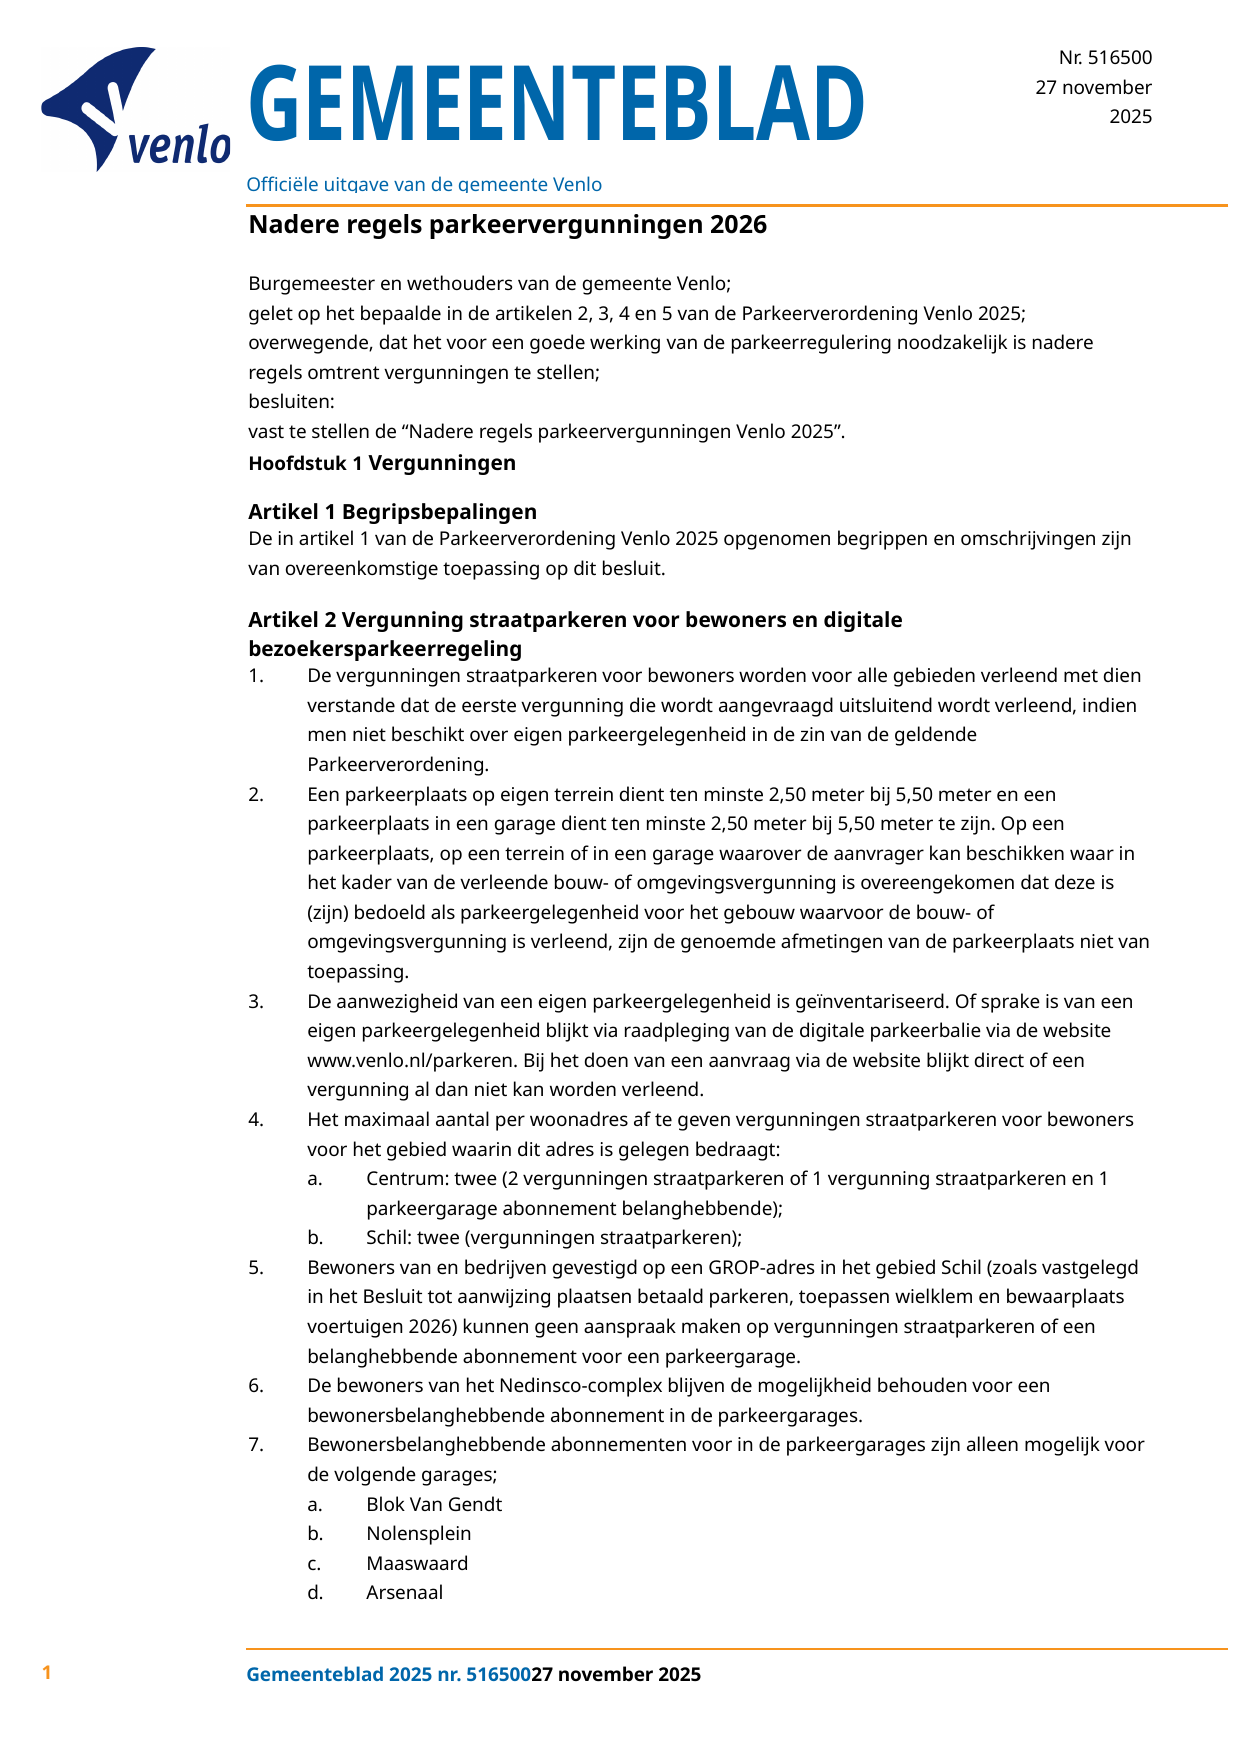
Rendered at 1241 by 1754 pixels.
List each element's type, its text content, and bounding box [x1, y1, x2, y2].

text besluiten: [248, 389, 1152, 414]
text Burgemeester en wethouders van de gemeente Venlo; [248, 270, 1152, 296]
list Bewonersbelanghebbende abonnementen voor in de parkeergarages zijn alleen mogelijk voor de volgende garages; [248, 1432, 1152, 1487]
list Schil: twee (vergunningen straatparkeren); [307, 1224, 1152, 1250]
text De in artikel 1 van de Parkeerverordening Venlo 2025 opgenomen begrippen en omschrijvingen zijn van overeenkomstige toepassing op dit besluit. [248, 526, 1152, 581]
text Artikel 2 Vergunning straatparkeren voor bewoners en digitale bezoekersparkeerregeling [248, 606, 1152, 662]
text Nadere regels parkeervergunningen 2026 [248, 207, 1152, 241]
text Artikel 1 Begripsbepalingen [248, 497, 1152, 526]
list Arsenaal [307, 1579, 1152, 1605]
picture [41, 47, 231, 172]
list Bewoners van en bedrijven gevestigd op een GROP-adres in het gebied Schil (zoals vastgelegd in het Besluit tot aanwijzing plaatsen betaald parkeren, toepassen wielklem en bewaarplaats voertuigen 2026) kunnen geen aanspraak maken op vergunningen straatparkeren of een belanghebbende abonnement voor een parkeergarage. [248, 1254, 1152, 1368]
list De aanwezigheid van een eigen parkeergelegenheid is geïnventariseerd. Of sprake is van een eigen parkeergelegenheid blijkt via raadpleging van de digitale parkeerbalie via de website www.venlo.nl/parkeren. Bij het doen van een aanvraag via de website blijkt direct of een vergunning al dan niet kan worden verleend. [248, 988, 1152, 1102]
list Een parkeerplaats op eigen terrein dient ten minste 2,50 meter bij 5,50 meter en een parkeerplaats in een garage dient ten minste 2,50 meter bij 5,50 meter te zijn. Op een parkeerplaats, op een terrein of in een garage waarover de aanvrager kan beschikken waar in het kader van de verleende bouw- of omgevingsvergunning is overeengekomen dat deze is (zijn) bedoeld als parkeergelegenheid voor het gebouw waarvoor de bouw- of omgevingsvergunning is verleend, zijn de genoemde afmetingen van de parkeerplaats niet van toepassing. [248, 781, 1152, 984]
list Blok Van Gendt [307, 1491, 1152, 1516]
list Het maximaal aantal per woonadres af te geven vergunningen straatparkeren voor bewoners voor het gebied waarin dit adres is gelegen bedraagt: [248, 1106, 1152, 1161]
list De bewoners van het Nedinsco-complex blijven de mogelijkheid behouden voor een bewonersbelanghebbende abonnement in de parkeergarages. [248, 1372, 1152, 1428]
text Hoofdstuk 1 Vergunningen [248, 448, 1152, 476]
text vast te stellen de “Nadere regels parkeervergunningen Venlo 2025”. [248, 418, 1152, 444]
list Centrum: twee (2 vergunningen straatparkeren of 1 vergunning straatparkeren en 1 parkeergarage abonnement belanghebbende); [307, 1165, 1152, 1221]
list Maaswaard [307, 1550, 1152, 1576]
text gelet op het bepaalde in de artikelen 2, 3, 4 en 5 van de Parkeerverordening Venlo 2025; [248, 300, 1152, 326]
list De vergunningen straatparkeren voor bewoners worden voor alle gebieden verleend met dien verstande dat de eerste vergunning die wordt aangevraagd uitsluitend wordt verleend, indien men niet beschikt over eigen parkeergelegenheid in de zin van de geldende Parkeerverordening. [248, 662, 1152, 777]
list Nolensplein [307, 1520, 1152, 1546]
text overwegende, dat het voor een goede werking van de parkeerregulering noodzakelijk is nadere regels omtrent vergunningen te stellen; [248, 329, 1152, 385]
